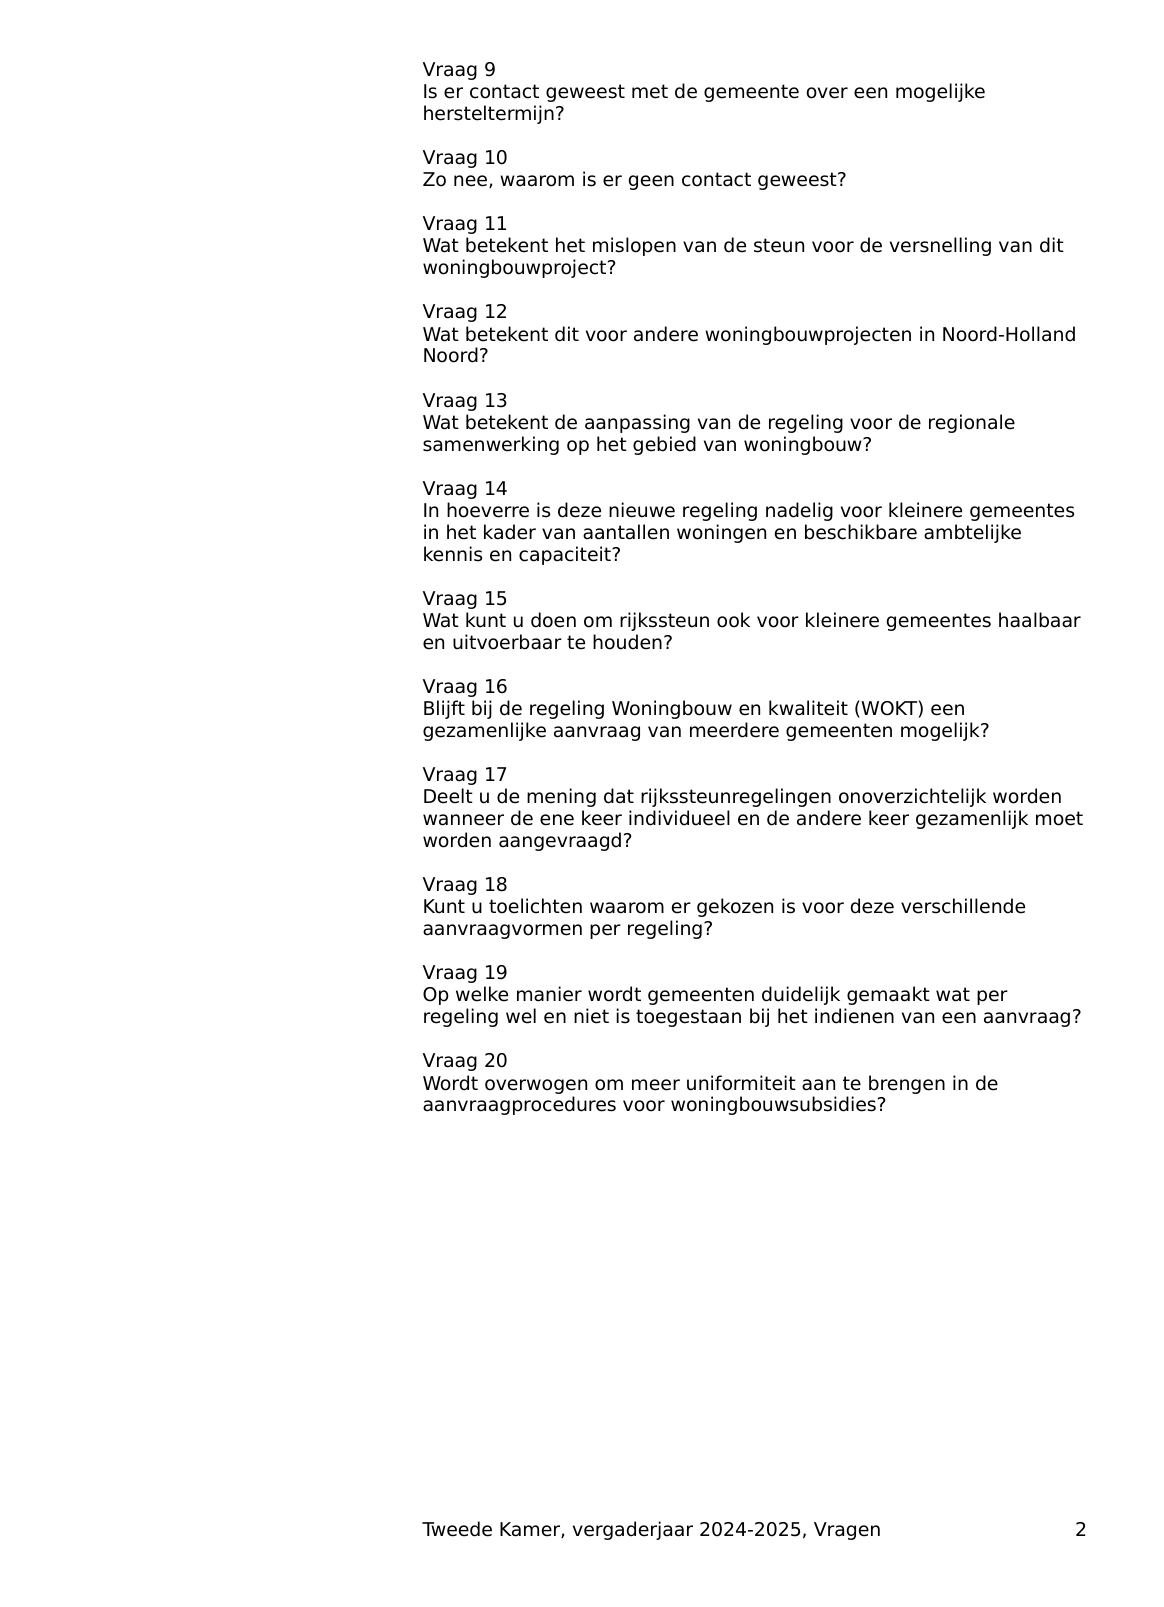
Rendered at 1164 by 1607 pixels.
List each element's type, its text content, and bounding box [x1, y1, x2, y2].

text Vraag 20 [422, 1050, 1087, 1072]
text Kunt u toelichten waarom er gekozen is voor deze verschillende aanvraagvormen per regeling? [422, 896, 1087, 940]
text Vraag 15 [422, 588, 1087, 610]
text Vraag 19 [422, 962, 1087, 984]
text Blijft bij de regeling Woningbouw en kwaliteit (WOKT) een gezamenlijke aanvraag van meerdere gemeenten mogelijk? [422, 698, 1087, 742]
text Wat betekent het mislopen van de steun voor de versnelling van dit woningbouwproject? [422, 235, 1087, 279]
text Vraag 9 [422, 59, 1087, 81]
text Is er contact geweest met de gemeente over een mogelijke hersteltermijn? [422, 81, 1087, 125]
text Vraag 10 [422, 147, 1087, 169]
text Wordt overwogen om meer uniformiteit aan te brengen in de aanvraagprocedures voor woningbouwsubsidies? [422, 1072, 1087, 1116]
text Op welke manier wordt gemeenten duidelijk gemaakt wat per regeling wel en niet is toegestaan bij het indienen van een aanvraag? [422, 984, 1087, 1028]
text Zo nee, waarom is er geen contact geweest? [422, 169, 1087, 191]
text Vraag 12 [422, 301, 1087, 323]
text Vraag 13 [422, 389, 1087, 412]
text Vraag 11 [422, 213, 1087, 235]
text Wat betekent de aanpassing van de regeling voor de regionale samenwerking op het gebied van woningbouw? [422, 412, 1087, 456]
text In hoeverre is deze nieuwe regeling nadelig voor kleinere gemeentes in het kader van aantallen woningen en beschikbare ambtelijke kennis en capaciteit? [422, 500, 1087, 566]
text Vraag 18 [422, 874, 1087, 896]
text Wat betekent dit voor andere woningbouwprojecten in Noord-Holland Noord? [422, 323, 1087, 367]
text Vraag 16 [422, 676, 1087, 698]
text Vraag 17 [422, 764, 1087, 786]
text Wat kunt u doen om rijkssteun ook voor kleinere gemeentes haalbaar en uitvoerbaar te houden? [422, 610, 1087, 654]
text Deelt u de mening dat rijkssteunregelingen onoverzichtelijk worden wanneer de ene keer individueel en de andere keer gezamenlijk moet worden aangevraagd? [422, 786, 1087, 852]
text Vraag 14 [422, 478, 1087, 500]
